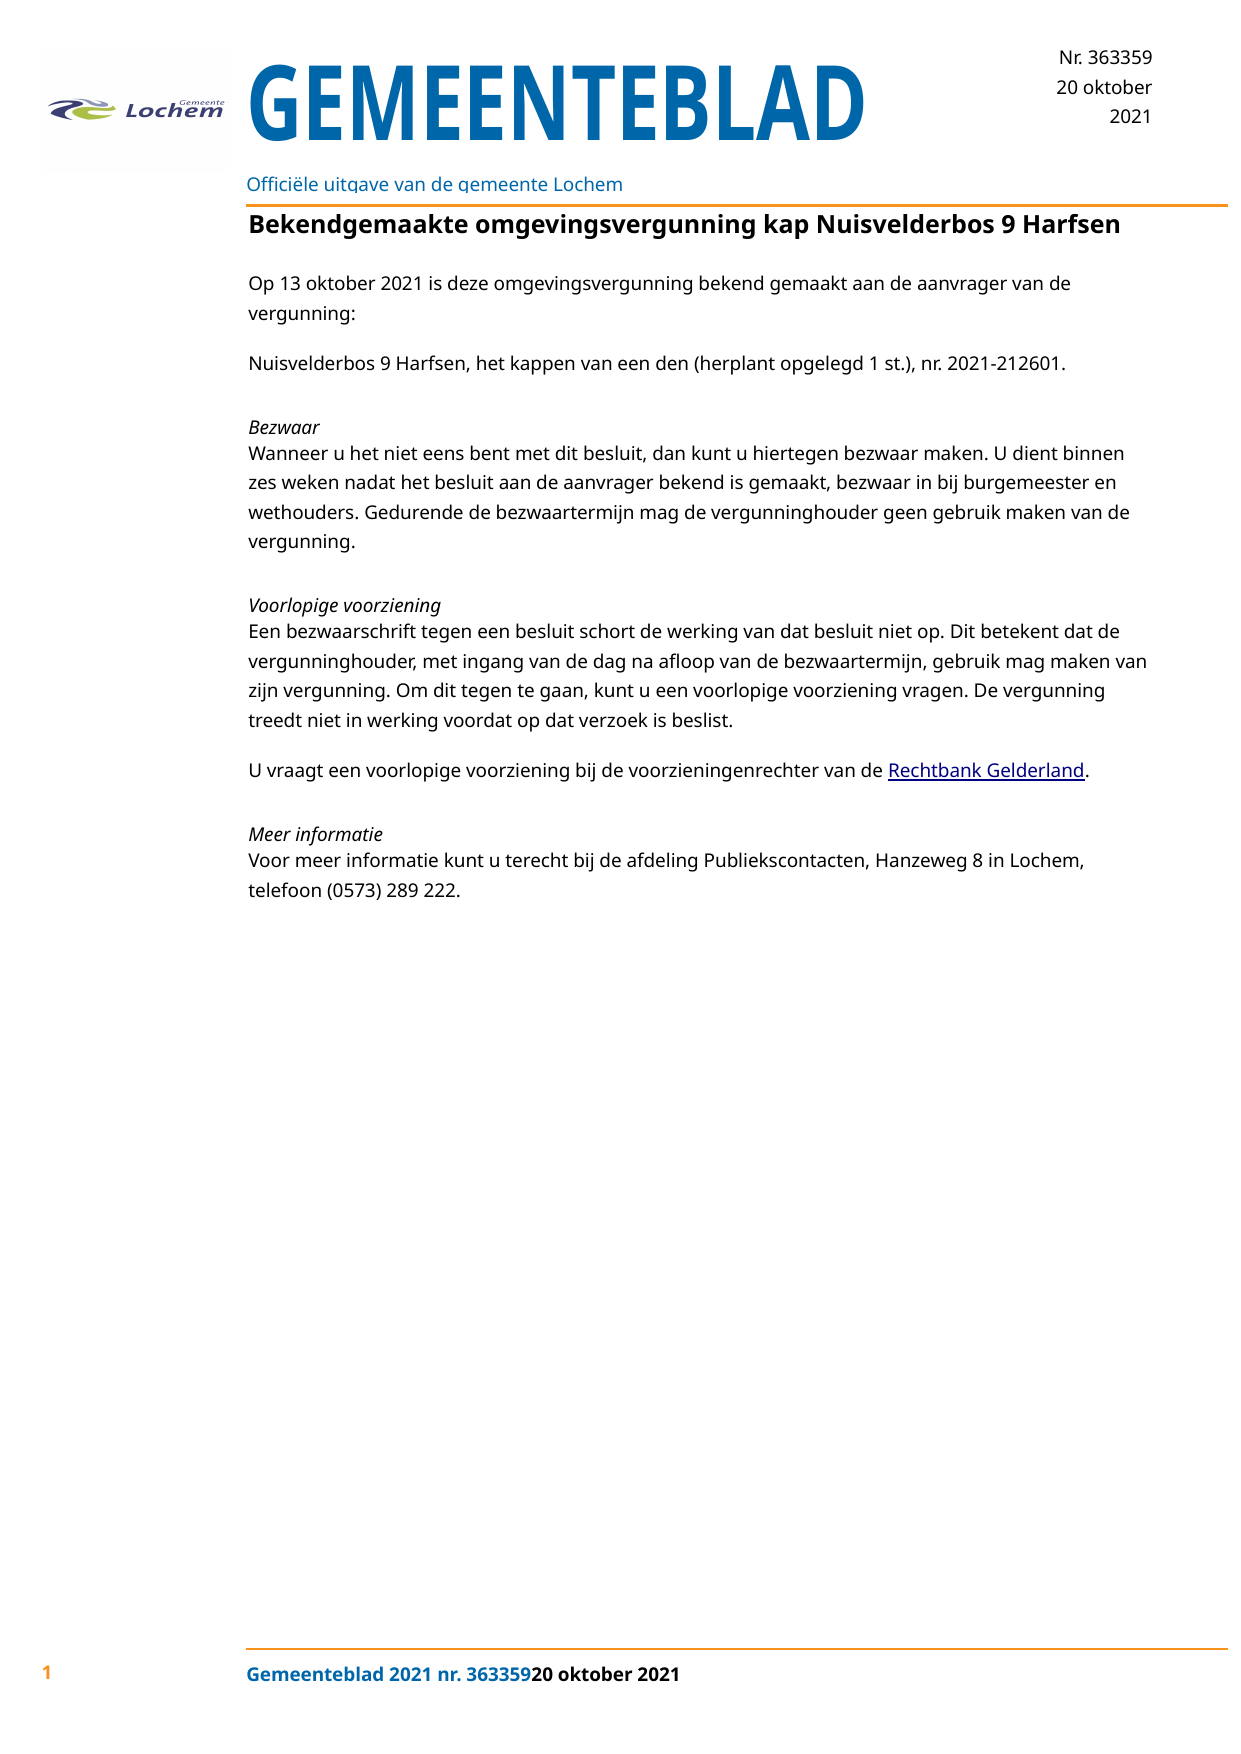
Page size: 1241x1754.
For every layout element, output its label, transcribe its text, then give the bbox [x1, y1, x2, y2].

text Meer informatie [248, 822, 1152, 847]
text Bezwaar [248, 414, 1152, 440]
text Op 13 oktober 2021 is deze omgevingsvergunning bekend gemaakt aan de aanvrager van de vergunning: [248, 270, 1152, 326]
text Nuisvelderbos 9 Harfsen, het kappen van een den (herplant opgelegd 1 st.), nr. 2021-212601. [248, 350, 1152, 376]
text Wanneer u het niet eens bent met dit besluit, dan kunt u hiertegen bezwaar maken. U dient binnen zes weken nadat het besluit aan de aanvrager bekend is gemaakt, bezwaar in bij burgemeester en wethouders. Gedurende de bezwaartermijn mag de vergunninghouder geen gebruik maken van de vergunning. [248, 440, 1152, 554]
text Een bezwaarschrift tegen een besluit schort de werking van dat besluit niet op. Dit betekent dat de vergunninghouder, met ingang van de dag na afloop van de bezwaartermijn, gebruik mag maken van zijn vergunning. Om dit tegen te gaan, kunt u een voorlopige voorziening vragen. De vergunning treedt niet in werking voordat op dat verzoek is beslist. [248, 618, 1152, 733]
text U vraagt een voorlopige voorziening bij de voorzieningenrechter van de Rechtbank Gelderland. [248, 758, 1152, 783]
picture [41, 47, 231, 172]
text Voorlopige voorziening [248, 593, 1152, 618]
text Bekendgemaakte omgevingsvergunning kap Nuisvelderbos 9 Harfsen [248, 207, 1152, 241]
text Voor meer informatie kunt u terecht bij de afdeling Publiekscontacten, Hanzeweg 8 in Lochem, telefoon (0573) 289 222. [248, 847, 1152, 903]
